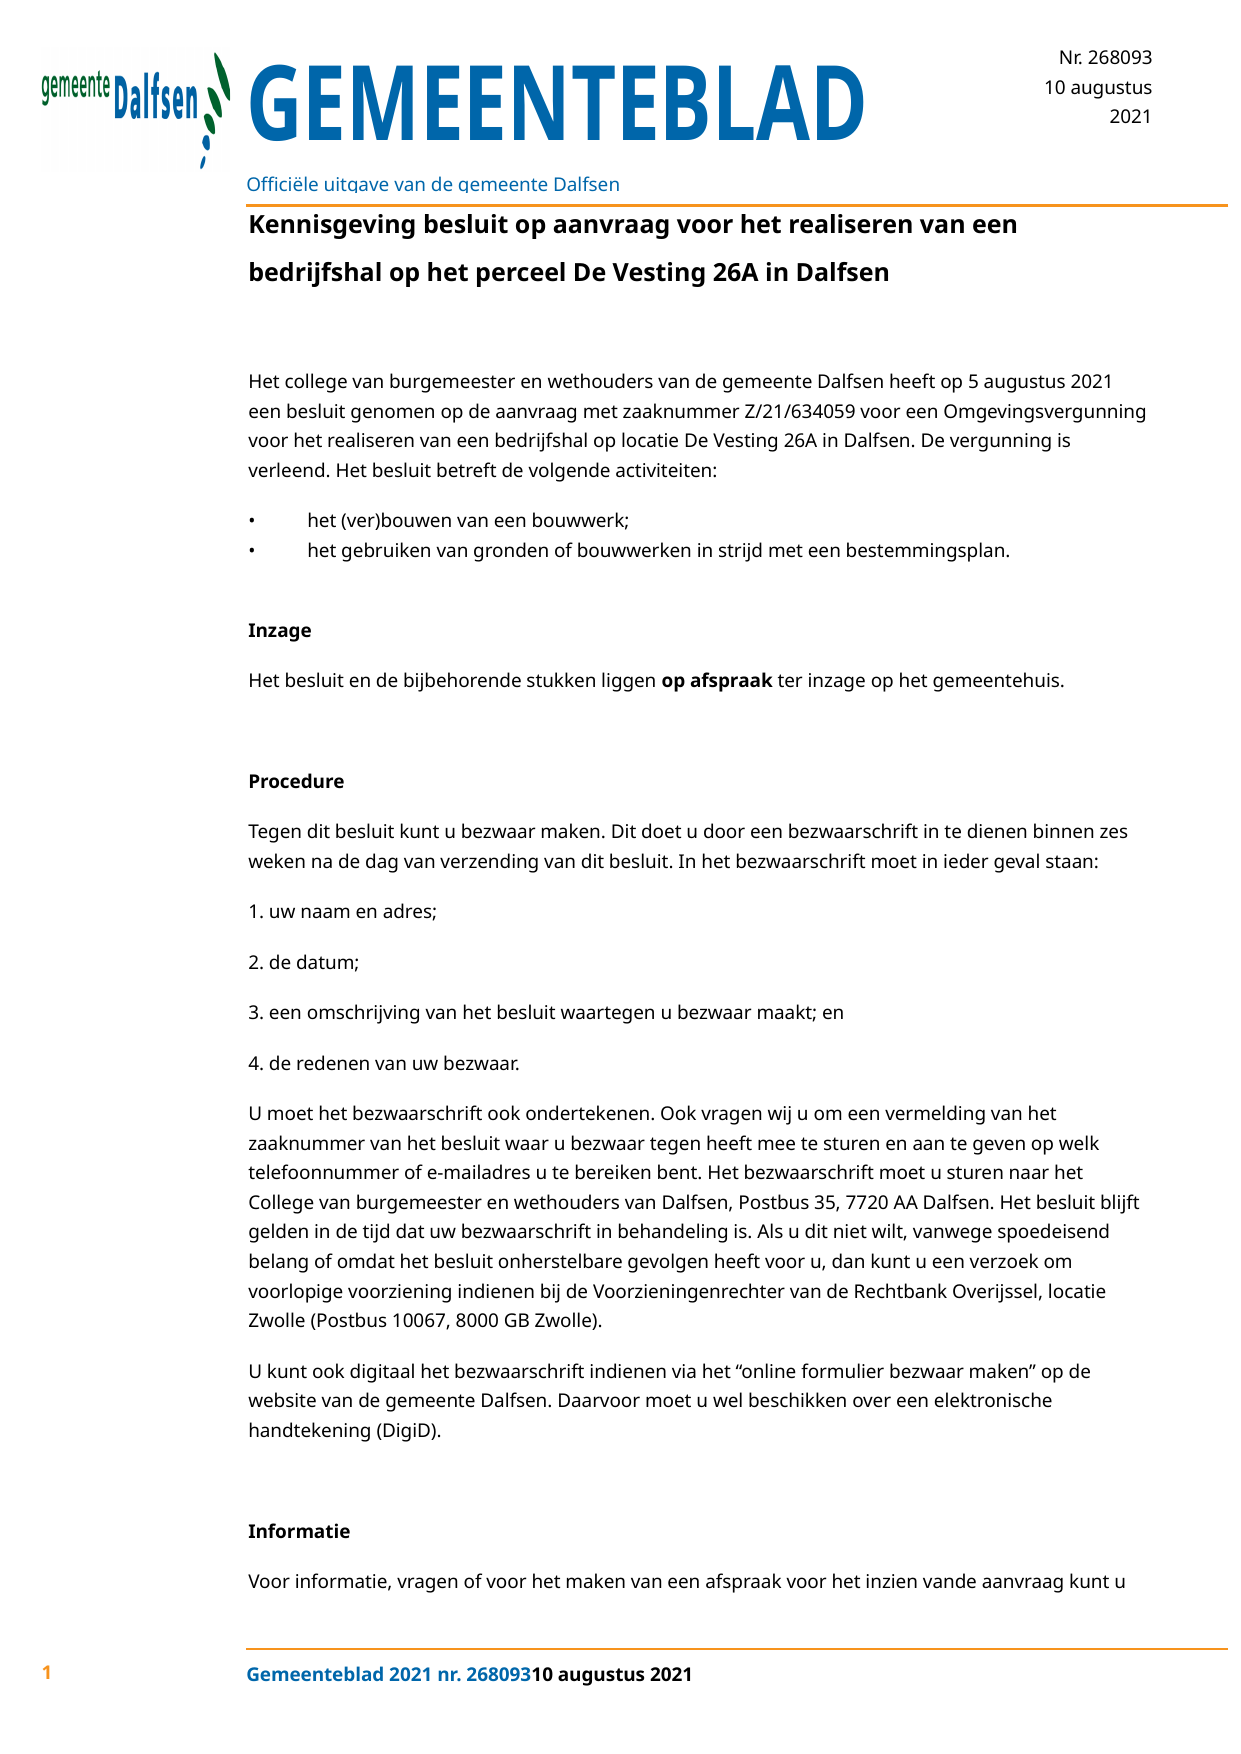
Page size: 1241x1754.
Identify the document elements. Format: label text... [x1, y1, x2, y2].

text Procedure [248, 768, 1152, 794]
text Kennisgeving besluit op aanvraag voor het realiseren van een bedrijfshal op het perceel De Vesting 26A in Dalfsen [248, 207, 1152, 288]
text Het college van burgemeester en wethouders van de gemeente Dalfsen heeft op 5 augustus 2021 een besluit genomen op de aanvraag met zaaknummer Z/21/634059 voor een Omgevingsvergunning voor het realiseren van een bedrijfshal op locatie De Vesting 26A in Dalfsen. De vergunning is verleend. Het besluit betreft de volgende activiteiten: [248, 368, 1152, 483]
text U kunt ook digitaal het bezwaarschrift indienen via het “online formulier bezwaar maken” op de website van de gemeente Dalfsen. Daarvoor moet u wel beschikken over een elektronische handtekening (DigiD). [248, 1358, 1152, 1443]
text 1. uw naam en adres; [248, 899, 1152, 924]
text Voor informatie, vragen of voor het maken van een afspraak voor het inzien vande aanvraag kunt u [248, 1568, 1152, 1594]
picture [41, 47, 231, 172]
text 2. de datum; [248, 949, 1152, 975]
text Tegen dit besluit kunt u bezwaar maken. Dit doet u door een bezwaarschrift in te dienen binnen zes weken na de dag van verzending van dit besluit. In het bezwaarschrift moet in ieder geval staan: [248, 819, 1152, 874]
text Informatie [248, 1518, 1152, 1544]
text Inzage [248, 617, 1152, 643]
list het (ver)bouwen van een bouwwerk; [248, 507, 1152, 533]
text U moet het bezwaarschrift ook ondertekenen. Ook vragen wij u om een vermelding van het zaaknummer van het besluit waar u bezwaar tegen heeft mee te sturen en aan te geven op welk telefoonnummer of e-mailadres u te bereiken bent. Het bezwaarschrift moet u sturen naar het College van burgemeester en wethouders van Dalfsen, Postbus 35, 7720 AA Dalfsen. Het besluit blijft gelden in de tijd dat uw bezwaarschrift in behandeling is. Als u dit niet wilt, vanwege spoedeisend belang of omdat het besluit onherstelbare gevolgen heeft voor u, dan kunt u een verzoek om voorlopige voorziening indienen bij de Voorzieningenrechter van de Rechtbank Overijssel, locatie Zwolle (Postbus 10067, 8000 GB Zwolle). [248, 1100, 1152, 1333]
text 3. een omschrijving van het besluit waartegen u bezwaar maakt; en [248, 999, 1152, 1025]
text 4. de redenen van uw bezwaar. [248, 1050, 1152, 1076]
list het gebruiken van gronden of bouwwerken in strijd met een bestemmingsplan. [248, 537, 1152, 563]
text Het besluit en de bijbehorende stukken liggen op afspraak ter inzage op het gemeentehuis. [248, 667, 1152, 693]
